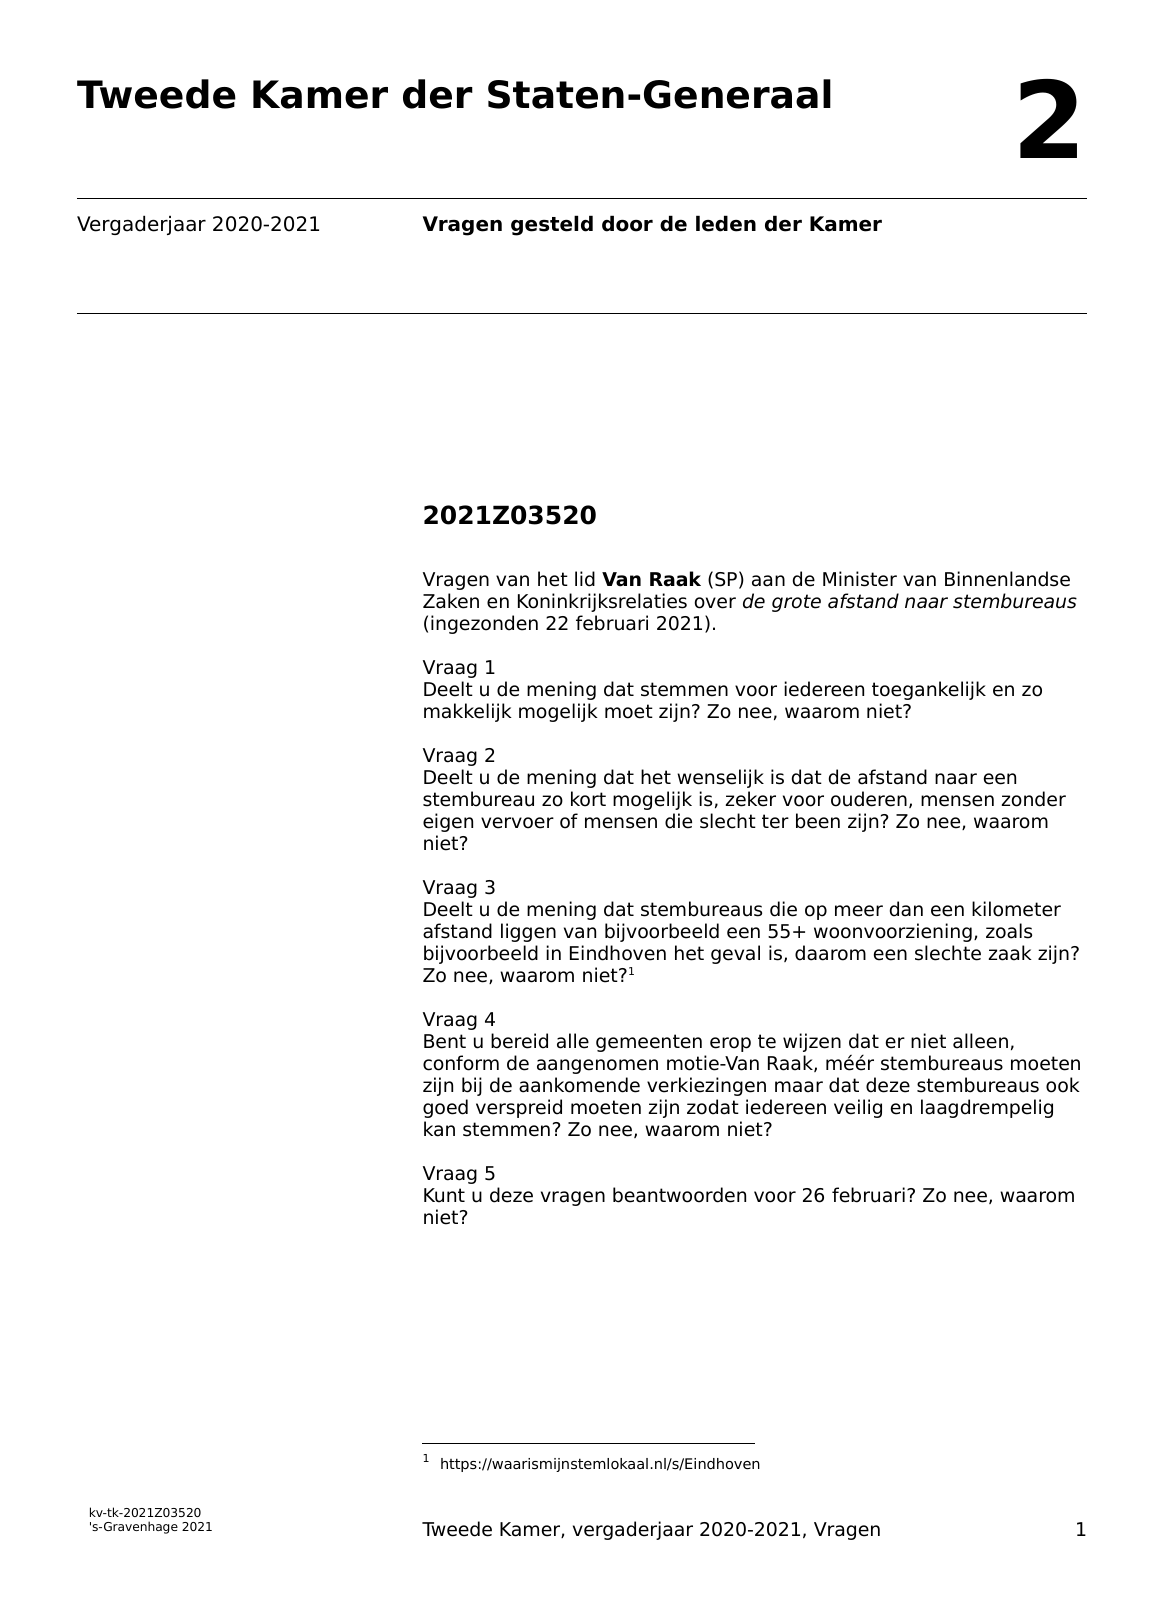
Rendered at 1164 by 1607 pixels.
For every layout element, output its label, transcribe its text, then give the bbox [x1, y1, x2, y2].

table_header Tweede Kamer der Staten-Generaal [77, 59, 886, 198]
text Vraag 2 [422, 745, 1087, 767]
table_cell Vragen gesteld door de leden der Kamer [422, 199, 1087, 313]
text Vragen van het lid Van Raak (SP) aan de Minister van Binnenlandse Zaken en Koninkrijksrelaties over de grote afstand naar stembureaus (ingezonden 22 februari 2021). [422, 569, 1087, 635]
text Vraag 3 [422, 877, 1087, 899]
text Vraag 5 [422, 1163, 1087, 1185]
text Vraag 1 [422, 657, 1087, 679]
table_cell Vergaderjaar 2020-2021 [77, 199, 422, 313]
text Deelt u de mening dat stemmen voor iedereen toegankelijk en zo makkelijk mogelijk moet zijn? Zo nee, waarom niet? [422, 679, 1087, 723]
text kv-tk-2021Z03520 [88, 1506, 323, 1520]
text 's-Gravenhage 2021 [88, 1520, 323, 1534]
text https://waarismijnstemlokaal.nl/s/Eindhoven [422, 1452, 1087, 1474]
text Kunt u deze vragen beantwoorden voor 26 februari? Zo nee, waarom niet? [422, 1185, 1087, 1229]
text 2021Z03520 [422, 501, 1087, 531]
text Vraag 4 [422, 1009, 1087, 1031]
text Bent u bereid alle gemeenten erop te wijzen dat er niet alleen, conform de aangenomen motie-Van Raak, méér stembureaus moeten zijn bij de aankomende verkiezingen maar dat deze stembureaus ook goed verspreid moeten zijn zodat iedereen veilig en laagdrempelig kan stemmen? Zo nee, waarom niet? [422, 1031, 1087, 1141]
table_header 2 [886, 59, 1087, 198]
text Deelt u de mening dat het wenselijk is dat de afstand naar een stembureau zo kort mogelijk is, zeker voor ouderen, mensen zonder eigen vervoer of mensen die slecht ter been zijn? Zo nee, waarom niet? [422, 767, 1087, 855]
text Deelt u de mening dat stembureaus die op meer dan een kilometer afstand liggen van bijvoorbeeld een 55+ woonvoorziening, zoals bijvoorbeeld in Eindhoven het geval is, daarom een slechte zaak zijn? Zo nee, waarom niet? [422, 899, 1087, 987]
